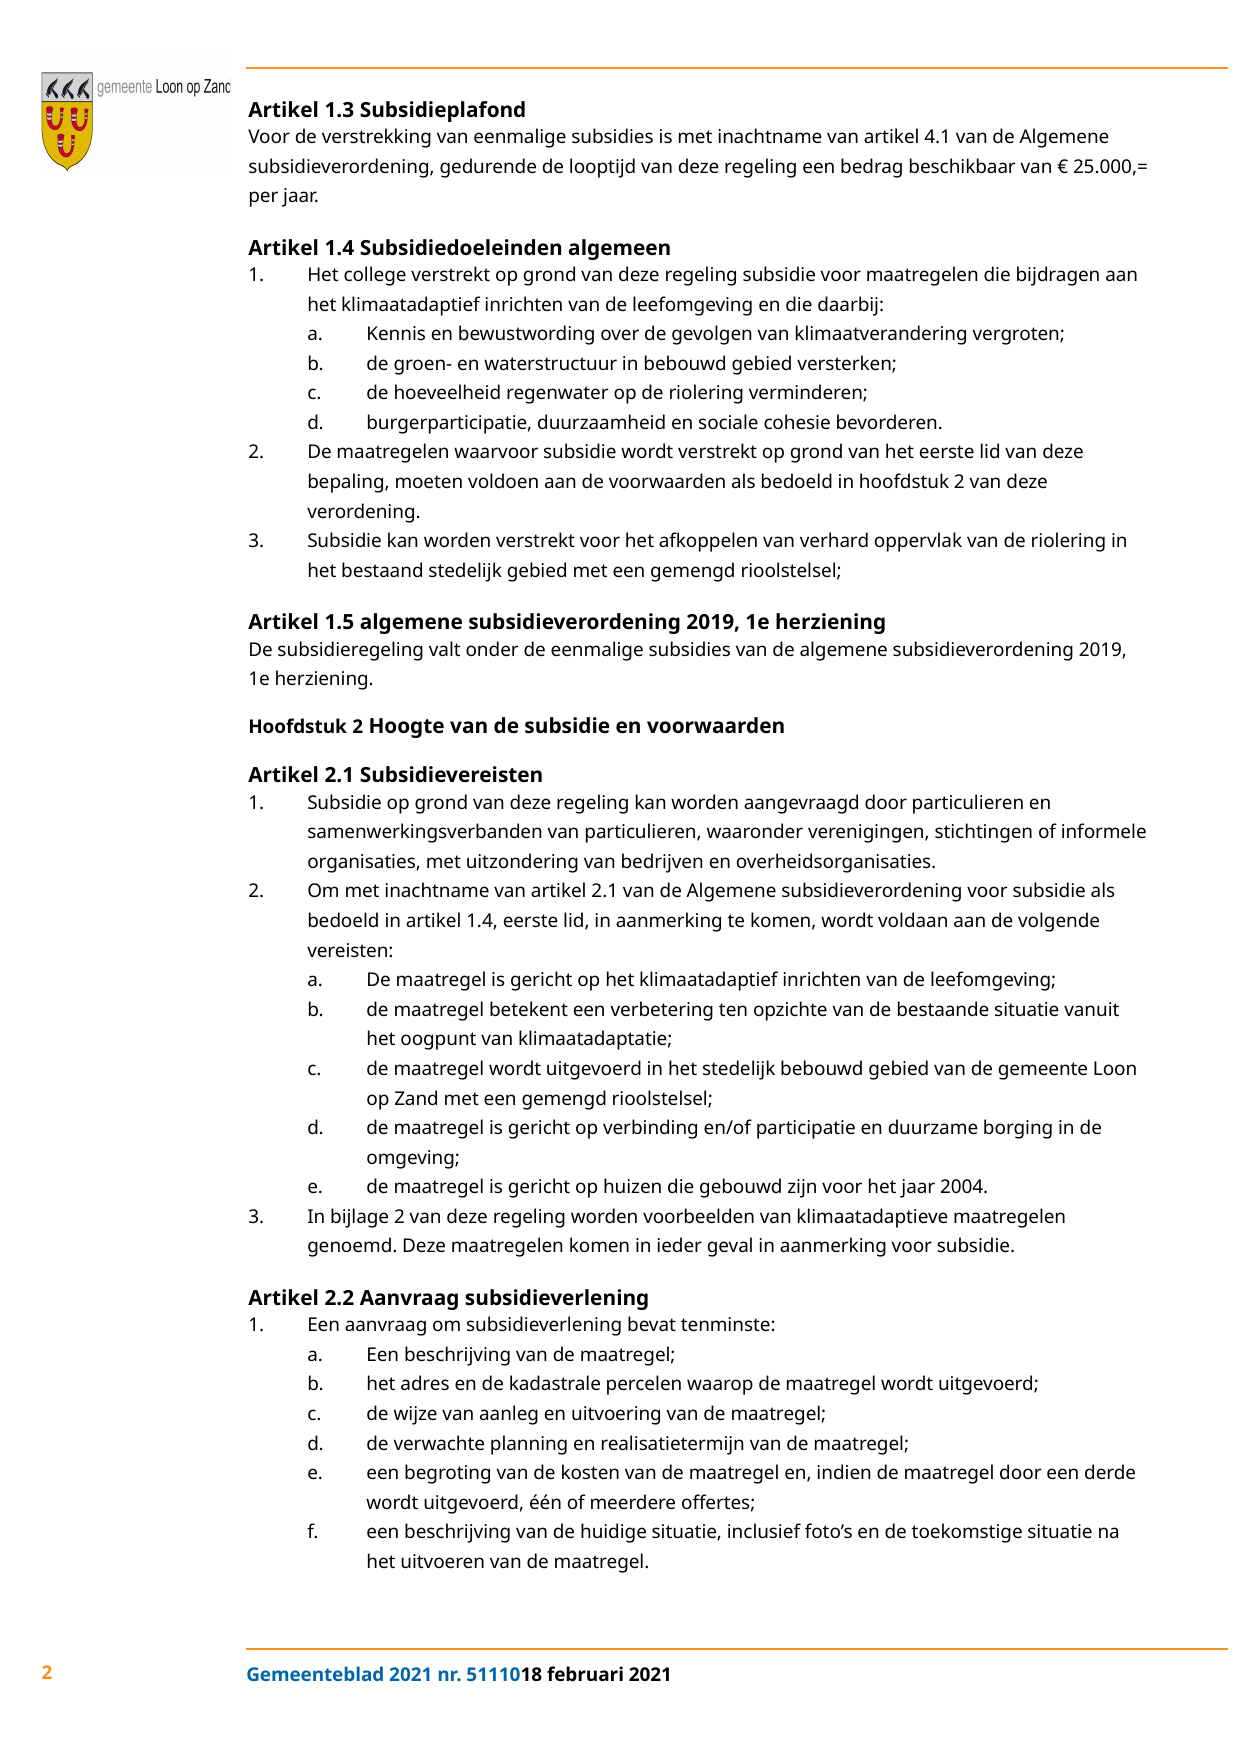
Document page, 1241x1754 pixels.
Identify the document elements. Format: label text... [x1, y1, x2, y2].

list de wijze van aanleg en uitvoering van de maatregel; [307, 1400, 1152, 1426]
list de maatregel is gericht op huizen die gebouwd zijn voor het jaar 2004. [307, 1173, 1152, 1199]
list De maatregel is gericht op het klimaatadaptief inrichten van de leefomgeving; [307, 966, 1152, 992]
list De maatregelen waarvoor subsidie wordt verstrekt op grond van het eerste lid van deze bepaling, moeten voldoen aan de voorwaarden als bedoeld in hoofdstuk 2 van deze verordening. [248, 439, 1152, 524]
list Kennis en bewustwording over de gevolgen van klimaatverandering vergroten; [307, 320, 1152, 346]
list een beschrijving van de huidige situatie, inclusief foto’s en de toekomstige situatie na het uitvoeren van de maatregel. [307, 1518, 1152, 1574]
list het adres en de kadastrale percelen waarop de maatregel wordt uitgevoerd; [307, 1371, 1152, 1396]
text Artikel 1.5 algemene subsidieverordening 2019, 1e herziening [248, 607, 1152, 636]
text Artikel 1.4 Subsidiedoeleinden algemeen [248, 233, 1152, 261]
list de groen- en waterstructuur in bebouwd gebied versterken; [307, 350, 1152, 376]
text Hoofdstuk 2 Hoogte van de subsidie en voorwaarden [248, 711, 1152, 739]
text De subsidieregeling valt onder de eenmalige subsidies van de algemene subsidieverordening 2019, 1e herziening. [248, 636, 1152, 691]
list de maatregel wordt uitgevoerd in het stedelijk bebouwd gebied van de gemeente Loon op Zand met een gemengd rioolstelsel; [307, 1055, 1152, 1110]
text Voor de verstrekking van eenmalige subsidies is met inachtname van artikel 4.1 van de Algemene subsidieverordening, gedurende de looptijd van deze regeling een bedrag beschikbaar van € 25.000,= per jaar. [248, 123, 1152, 208]
text Artikel 2.2 Aanvraag subsidieverlening [248, 1283, 1152, 1311]
list Een beschrijving van de maatregel; [307, 1341, 1152, 1367]
picture [41, 47, 231, 172]
list Een aanvraag om subsidieverlening bevat tenminste: [248, 1311, 1152, 1337]
list burgerparticipatie, duurzaamheid en sociale cohesie bevorderen. [307, 409, 1152, 435]
list de maatregel betekent een verbetering ten opzichte van de bestaande situatie vanuit het oogpunt van klimaatadaptatie; [307, 996, 1152, 1051]
list de maatregel is gericht op verbinding en/of participatie en duurzame borging in de omgeving; [307, 1114, 1152, 1169]
list de verwachte planning en realisatietermijn van de maatregel; [307, 1430, 1152, 1456]
list In bijlage 2 van deze regeling worden voorbeelden van klimaatadaptieve maatregelen genoemd. Deze maatregelen komen in ieder geval in aanmerking voor subsidie. [248, 1203, 1152, 1258]
list een begroting van de kosten van de maatregel en, indien de maatregel door een derde wordt uitgevoerd, één of meerdere offertes; [307, 1459, 1152, 1515]
list Om met inachtname van artikel 2.1 van de Algemene subsidieverordening voor subsidie als bedoeld in artikel 1.4, eerste lid, in aanmerking te komen, wordt voldaan aan de volgende vereisten: [248, 878, 1152, 962]
list de hoeveelheid regenwater op de riolering verminderen; [307, 379, 1152, 405]
list Het college verstrekt op grond van deze regeling subsidie voor maatregelen die bijdragen aan het klimaatadaptief inrichten van de leefomgeving en die daarbij: [248, 261, 1152, 317]
list Subsidie op grond van deze regeling kan worden aangevraagd door particulieren en samenwerkingsverbanden van particulieren, waaronder verenigingen, stichtingen of informele organisaties, met uitzondering van bedrijven en overheidsorganisaties. [248, 789, 1152, 874]
text Artikel 2.1 Subsidievereisten [248, 760, 1152, 789]
list Subsidie kan worden verstrekt voor het afkoppelen van verhard oppervlak van de riolering in het bestaand stedelijk gebied met een gemengd rioolstelsel; [248, 527, 1152, 583]
text Artikel 1.3 Subsidieplafond [248, 95, 1152, 123]
